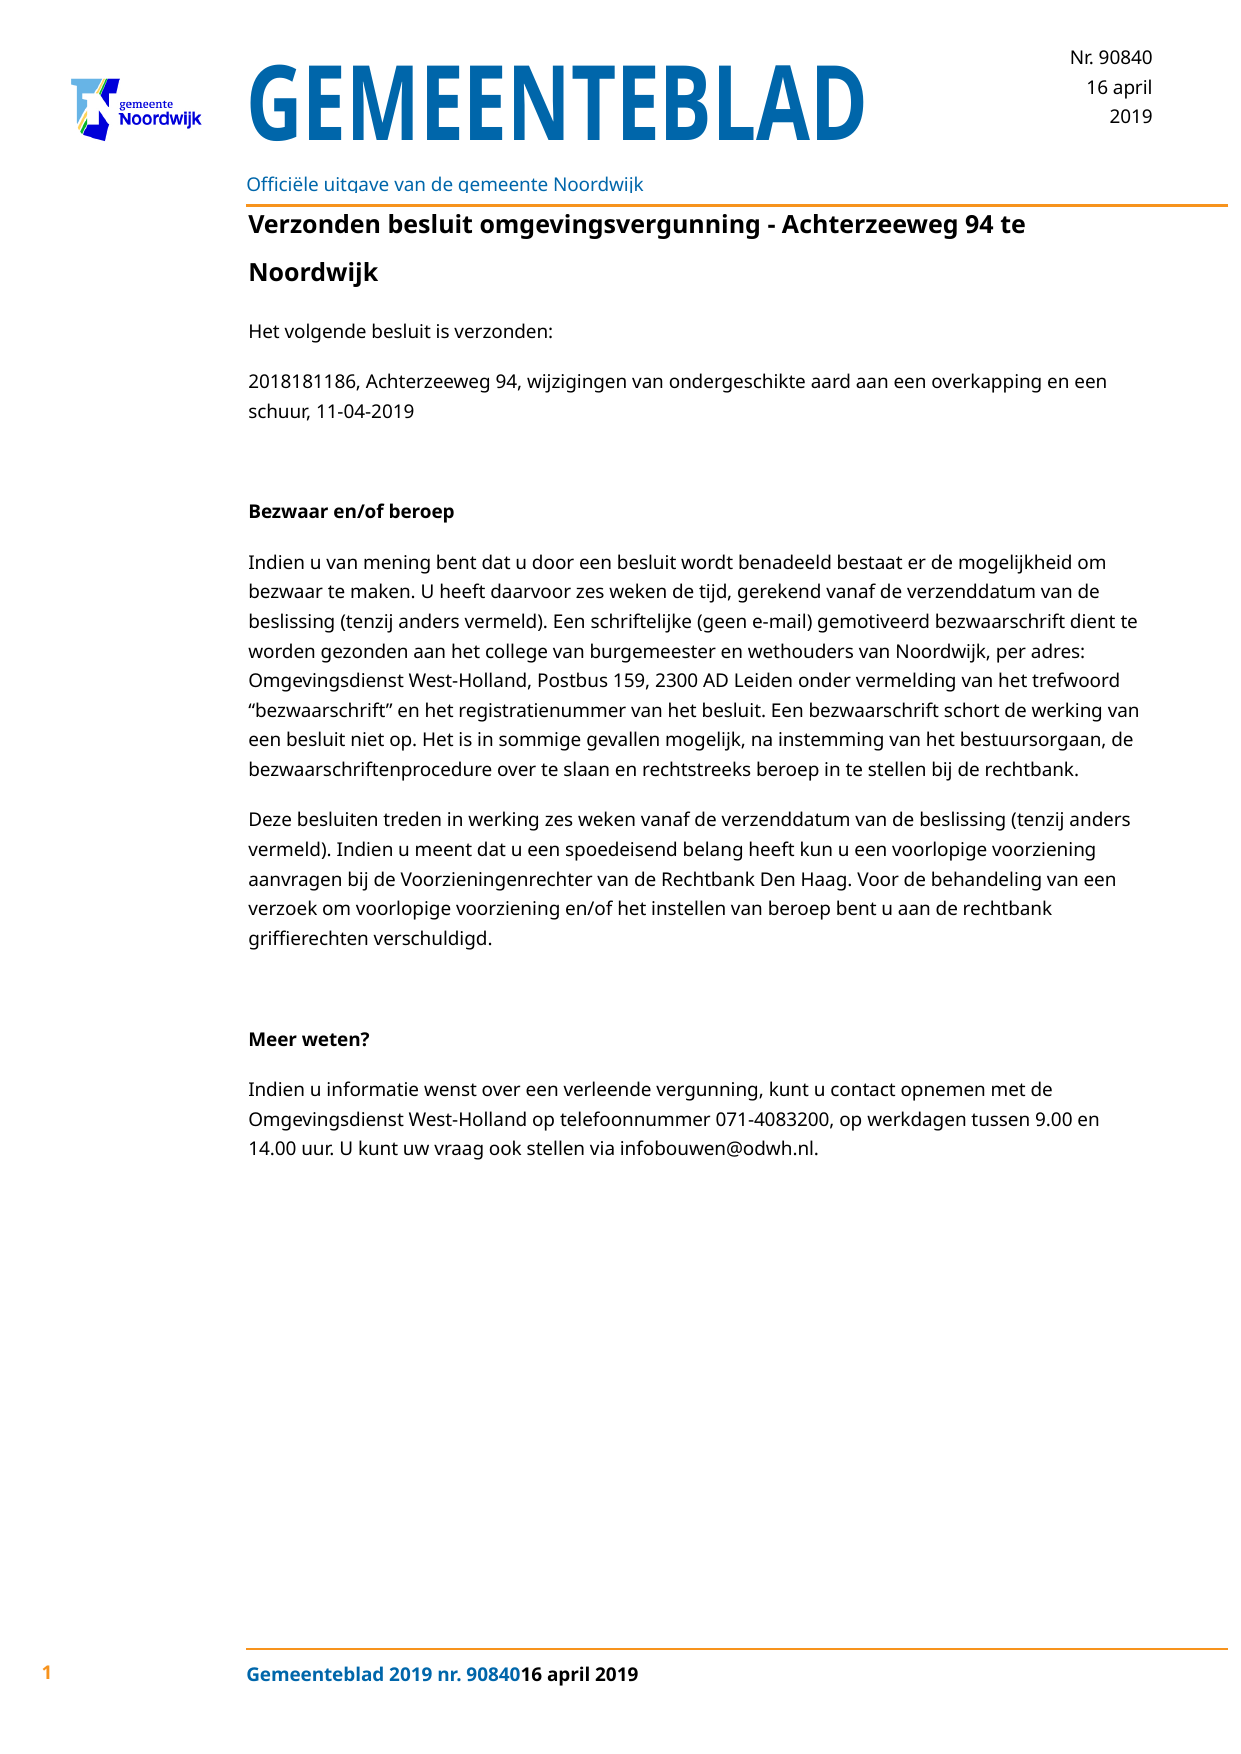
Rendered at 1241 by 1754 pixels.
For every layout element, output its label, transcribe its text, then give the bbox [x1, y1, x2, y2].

text Het volgende besluit is verzonden: [248, 318, 1152, 344]
text Indien u van mening bent dat u door een besluit wordt benadeeld bestaat er de mogelijkheid om bezwaar te maken. U heeft daarvoor zes weken de tijd, gerekend vanaf de verzenddatum van de beslissing (tenzij anders vermeld). Een schriftelijke (geen e-mail) gemotiveerd bezwaarschrift dient te worden gezonden aan het college van burgemeester en wethouders van Noordwijk, per adres: Omgevingsdienst West-Holland, Postbus 159, 2300 AD Leiden onder vermelding van het trefwoord “bezwaarschrift” en het registratienummer van het besluit. Een bezwaarschrift schort de werking van een besluit niet op. Het is in sommige gevallen mogelijk, na instemming van het bestuursorgaan, de bezwaarschriftenprocedure over te slaan en rechtstreeks beroep in te stellen bij de rechtbank. [248, 549, 1152, 782]
picture [41, 47, 231, 172]
text Bezwaar en/of beroep [248, 499, 1152, 524]
text Verzonden besluit omgevingsvergunning - Achterzeeweg 94 te Noordwijk [248, 207, 1152, 288]
text Deze besluiten treden in werking zes weken vanaf de verzenddatum van de beslissing (tenzij anders vermeld). Indien u meent dat u een spoedeisend belang heeft kun u een voorlopige voorziening aanvragen bij de Voorzieningenrechter van de Rechtbank Den Haag. Voor de behandeling van een verzoek om voorlopige voorziening en/of het instellen van beroep bent u aan de rechtbank griffierechten verschuldigd. [248, 807, 1152, 951]
text Indien u informatie wenst over een verleende vergunning, kunt u contact opnemen met de Omgevingsdienst West-Holland op telefoonnummer 071-4083200, op werkdagen tussen 9.00 en 14.00 uur. U kunt uw vraag ook stellen via infobouwen@odwh.nl. [248, 1076, 1152, 1161]
text Meer weten? [248, 1026, 1152, 1052]
text 2018181186, Achterzeeweg 94, wijzigingen van ondergeschikte aard aan een overkapping en een schuur, 11-04-2019 [248, 368, 1152, 424]
